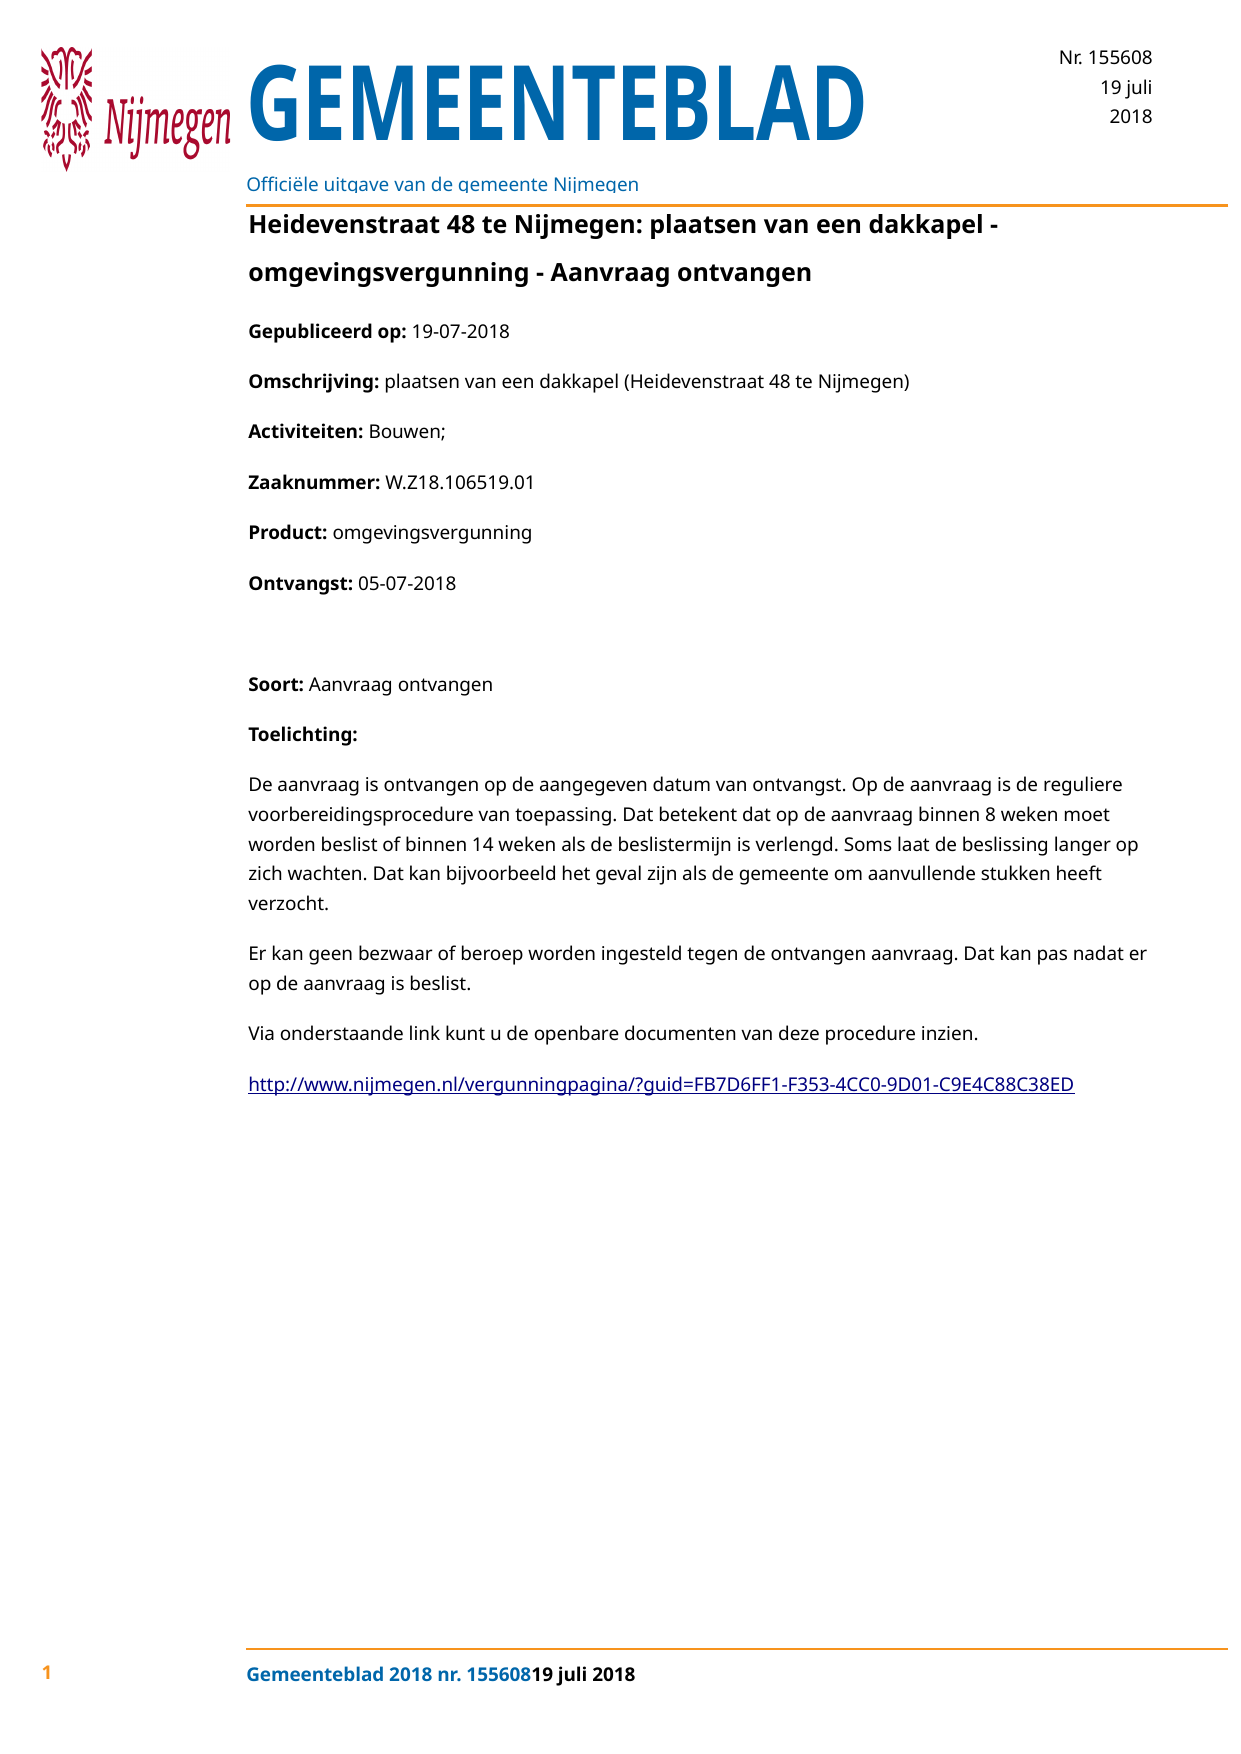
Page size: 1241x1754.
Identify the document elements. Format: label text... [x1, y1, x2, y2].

text Via onderstaande link kunt u de openbare documenten van deze procedure inzien. [248, 1020, 1152, 1046]
text De aanvraag is ontvangen op de aangegeven datum van ontvangst. Op de aanvraag is de reguliere voorbereidingsprocedure van toepassing. Dat betekent dat op de aanvraag binnen 8 weken moet worden beslist of binnen 14 weken als de beslistermijn is verlengd. Soms laat de beslissing langer op zich wachten. Dat kan bijvoorbeeld het geval zijn als de gemeente om aanvullende stukken heeft verzocht. [248, 772, 1152, 916]
text http://www.nijmegen.nl/vergunningpagina/?guid=FB7D6FF1-F353-4CC0-9D01-C9E4C88C38ED [248, 1071, 1152, 1097]
text Gepubliceerd op: 19-07-2018 [248, 318, 1152, 344]
text Omschrijving: plaatsen van een dakkapel (Heidevenstraat 48 te Nijmegen) [248, 368, 1152, 394]
picture [41, 47, 231, 172]
text Heidevenstraat 48 te Nijmegen: plaatsen van een dakkapel - omgevingsvergunning - Aanvraag ontvangen [248, 207, 1152, 288]
text Er kan geen bezwaar of beroep worden ingesteld tegen de ontvangen aanvraag. Dat kan pas nadat er op de aanvraag is beslist. [248, 940, 1152, 996]
text Ontvangst: 05-07-2018 [248, 570, 1152, 596]
text Soort: Aanvraag ontvangen [248, 671, 1152, 697]
text Activiteiten: Bouwen; [248, 419, 1152, 444]
text Product: omgevingsvergunning [248, 519, 1152, 545]
text Toelichting: [248, 721, 1152, 747]
text Zaaknummer: W.Z18.106519.01 [248, 469, 1152, 495]
